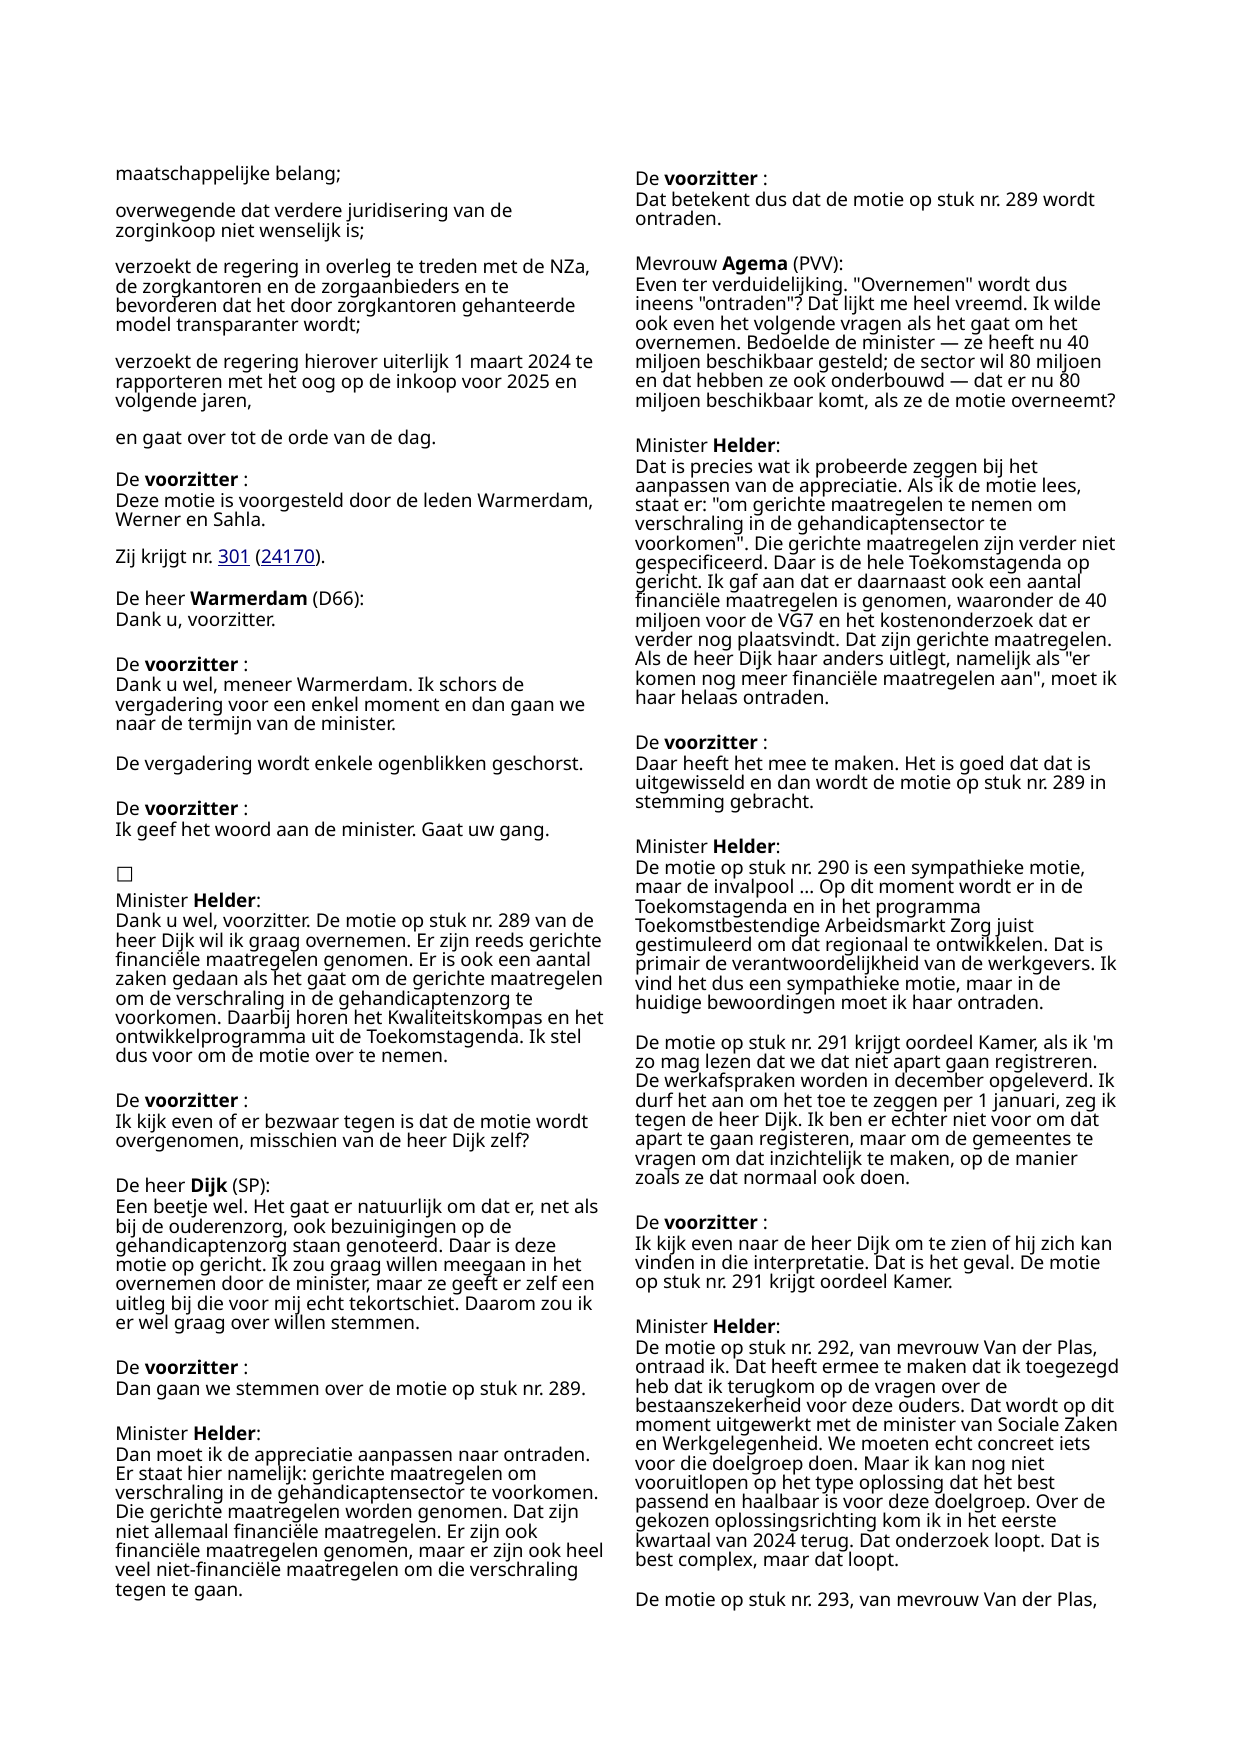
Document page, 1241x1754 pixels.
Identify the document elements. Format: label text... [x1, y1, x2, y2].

text Even ter verduidelijking. "Overnemen" wordt dus ineens "ontraden"? Dat lijkt me heel vreemd. Ik wilde ook even het volgende vragen als het gaat om het overnemen. Bedoelde de minister — ze heeft nu 40 miljoen beschikbaar gesteld; de sector wil 80 miljoen en dat hebben ze ook onderbouwd — dat er nu 80 miljoen beschikbaar komt, als ze de motie overneemt? [635, 276, 1125, 411]
text De voorzitter : [115, 1354, 605, 1380]
text maatschappelijke belang; [115, 165, 605, 184]
text Minister Helder: [635, 432, 1125, 458]
text Dank u wel, meneer Warmerdam. Ik schors de vergadering voor een enkel moment en dan gaan we naar de termijn van de minister. [115, 676, 605, 734]
text Ik kijk even of er bezwaar tegen is dat de motie wordt overgenomen, misschien van de heer Dijk zelf? [115, 1113, 605, 1152]
text en gaat over tot de orde van de dag. [115, 429, 605, 448]
text Mevrouw Agema (PVV): [635, 250, 1125, 276]
text Dank u wel, voorzitter. De motie op stuk nr. 289 van de heer Dijk wil ik graag overnemen. Er zijn reeds gerichte financiële maatregelen genomen. Er is ook een aantal zaken gedaan als het gaat om de gerichte maatregelen om de verschraling in de gehandicaptenzorg te voorkomen. Daarbij horen het Kwaliteitskompas en het ontwikkelprogramma uit de Toekomstagenda. Ik stel dus voor om de motie over te nemen. [115, 912, 605, 1067]
text De voorzitter : [635, 165, 1125, 191]
text Dan moet ik de appreciatie aanpassen naar ontraden. Er staat hier namelijk: gerichte maatregelen om verschraling in de gehandicaptensector te voorkomen. Die gerichte maatregelen worden genomen. Dat zijn niet allemaal financiële maatregelen. Er zijn ook financiële maatregelen genomen, maar er zijn ook heel veel niet-financiële maatregelen om die verschraling tegen te gaan. [115, 1446, 605, 1600]
text Minister Helder: [115, 887, 605, 912]
text Minister Helder: [115, 1420, 605, 1446]
text De heer Dijk (SP): [115, 1173, 605, 1198]
text Minister Helder: [635, 833, 1125, 859]
text De voorzitter : [115, 466, 605, 492]
text Dat is precies wat ik probeerde zeggen bij het aanpassen van de appreciatie. Als ik de motie lees, staat er: "om gerichte maatregelen te nemen om verschraling in de gehandicaptensector te voorkomen". Die gerichte maatregelen zijn verder niet gespecificeerd. Daar is de hele Toekomstagenda op gericht. Ik gaf aan dat er daarnaast ook een aantal financiële maatregelen is genomen, waaronder de 40 miljoen voor de VG7 en het kostenonderzoek dat er verder nog plaatsvindt. Dat zijn gerichte maatregelen. Als de heer Dijk haar anders uitlegt, namelijk als "er komen nog meer financiële maatregelen aan", moet ik haar helaas ontraden. [635, 458, 1125, 708]
text verzoekt de regering in overleg te treden met de NZa, de zorgkantoren en de zorgaanbieders en te bevorderen dat het door zorgkantoren gehanteerde model transparanter wordt; [115, 258, 605, 336]
text De motie op stuk nr. 291 krijgt oordeel Kamer, als ik 'm zo mag lezen dat we dat niet apart gaan registreren. De werkafspraken worden in december opgeleverd. Ik durf het aan om het toe te zeggen per 1 januari, zeg ik tegen de heer Dijk. Ik ben er echter niet voor om dat apart te gaan registeren, maar om de gemeentes te vragen om dat inzichtelijk te maken, op de manier zoals ze dat normaal ook doen. [635, 1034, 1125, 1188]
text Minister Helder: [635, 1313, 1125, 1339]
text De vergadering wordt enkele ogenblikken geschorst. [115, 755, 605, 774]
text Ik kijk even naar de heer Dijk om te zien of hij zich kan vinden in die interpretatie. Dat is het geval. De motie op stuk nr. 291 krijgt oordeel Kamer. [635, 1235, 1125, 1292]
text De voorzitter : [115, 651, 605, 676]
text ⬜ [115, 861, 605, 887]
text De motie op stuk nr. 292, van mevrouw Van der Plas, ontraad ik. Dat heeft ermee te maken dat ik toegezegd heb dat ik terugkom op de vragen over de bestaanszekerheid voor deze ouders. Dat wordt op dit moment uitgewerkt met de minister van Sociale Zaken en Werkgelegenheid. We moeten echt concreet iets voor die doelgroep doen. Maar ik kan nog niet vooruitlopen op het type oplossing dat het best passend en haalbaar is voor deze doelgroep. Over de gekozen oplossingsrichting kom ik in het eerste kwartaal van 2024 terug. Dat onderzoek loopt. Dat is best complex, maar dat loopt. [635, 1339, 1125, 1570]
text De voorzitter : [635, 729, 1125, 755]
text De motie op stuk nr. 293, van mevrouw Van der Plas, [635, 1591, 1125, 1610]
text Ik geef het woord aan de minister. Gaat uw gang. [115, 821, 605, 840]
text Daar heeft het mee te maken. Het is goed dat dat is uitgewisseld en dan wordt de motie op stuk nr. 289 in stemming gebracht. [635, 755, 1125, 812]
text verzoekt de regering hierover uiterlijk 1 maart 2024 te rapporteren met het oog op de inkoop voor 2025 en volgende jaren, [115, 353, 605, 411]
text De motie op stuk nr. 290 is een sympathieke motie, maar de invalpool … Op dit moment wordt er in de Toekomstagenda en in het programma Toekomstbestendige Arbeidsmarkt Zorg juist gestimuleerd om dat regionaal te ontwikkelen. Dat is primair de verantwoordelijkheid van de werkgevers. Ik vind het dus een sympathieke motie, maar in de huidige bewoordingen moet ik haar ontraden. [635, 859, 1125, 1013]
text De voorzitter : [115, 1087, 605, 1113]
text De heer Warmerdam (D66): [115, 585, 605, 611]
text Dank u, voorzitter. [115, 611, 605, 630]
text De voorzitter : [115, 795, 605, 821]
text overwegende dat verdere juridisering van de zorginkoop niet wenselijk is; [115, 202, 605, 241]
text Zij krijgt nr. 301 (24170). [115, 548, 605, 567]
text De voorzitter : [635, 1209, 1125, 1235]
text Een beetje wel. Het gaat er natuurlijk om dat er, net als bij de ouderenzorg, ook bezuinigingen op de gehandicaptenzorg staan genoteerd. Daar is deze motie op gericht. Ik zou graag willen meegaan in het overnemen door de minister, maar ze geeft er zelf een uitleg bij die voor mij echt tekortschiet. Daarom zou ik er wel graag over willen stemmen. [115, 1198, 605, 1333]
text Dat betekent dus dat de motie op stuk nr. 289 wordt ontraden. [635, 191, 1125, 229]
text Deze motie is voorgesteld door de leden Warmerdam, Werner en Sahla. [115, 492, 605, 530]
text Dan gaan we stemmen over de motie op stuk nr. 289. [115, 1380, 605, 1399]
